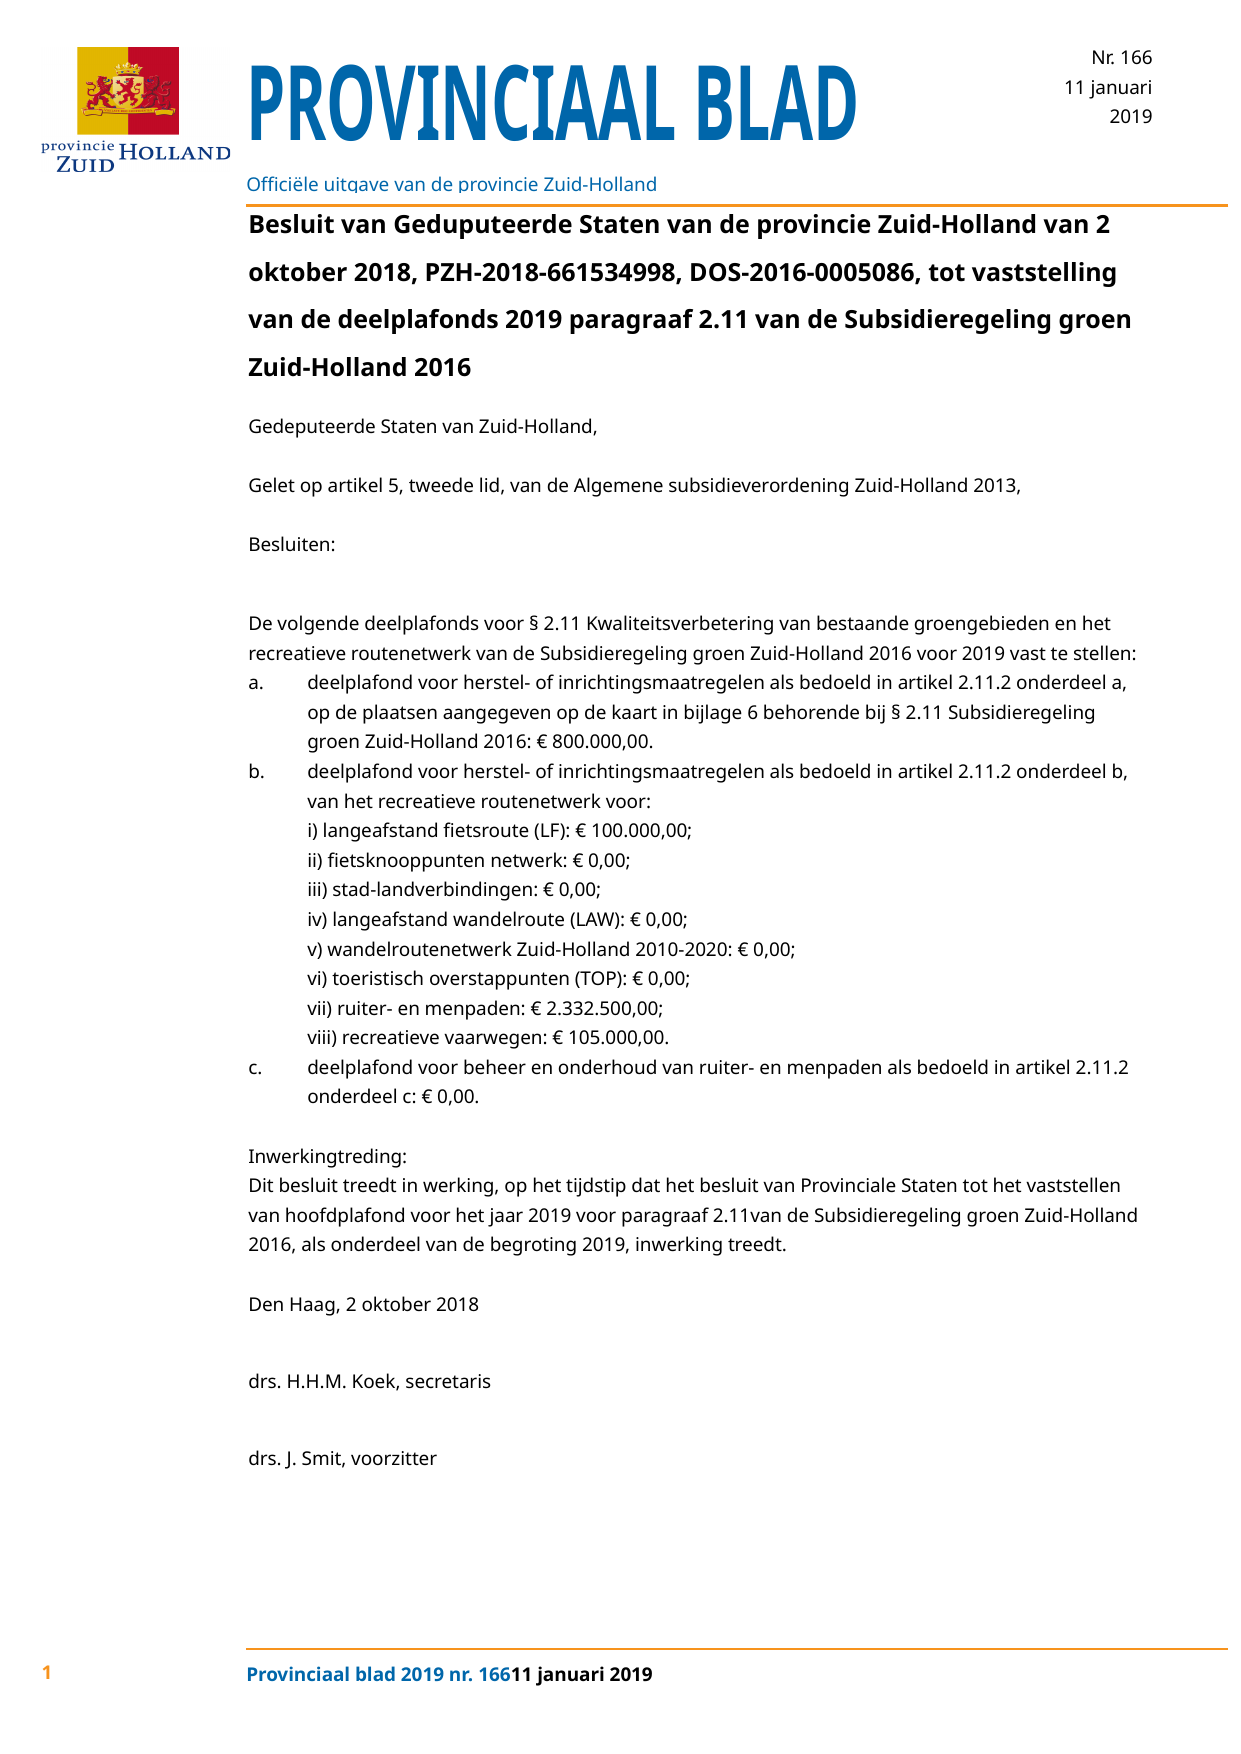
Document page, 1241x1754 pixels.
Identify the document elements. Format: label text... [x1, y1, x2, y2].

list iii) stad-landverbindingen: € 0,00; [248, 877, 1152, 902]
list deelplafond voor herstel- of inrichtingsmaatregelen als bedoeld in artikel 2.11.2 onderdeel b, van het recreatieve routenetwerk voor: [248, 758, 1152, 813]
list deelplafond voor beheer en onderhoud van ruiter- en menpaden als bedoeld in artikel 2.11.2 onderdeel c: € 0,00. [248, 1054, 1152, 1109]
text Dit besluit treedt in werking, op het tijdstip dat het besluit van Provinciale Staten tot het vaststellen van hoofdplafond voor het jaar 2019 voor paragraaf 2.11van de Subsidieregeling groen Zuid-Holland 2016, als onderdeel van de begroting 2019, inwerking treedt. [248, 1172, 1152, 1257]
text Gelet op artikel 5, tweede lid, van de Algemene subsidieverordening Zuid-Holland 2013, [248, 472, 1152, 498]
list iv) langeafstand wandelroute (LAW): € 0,00; [248, 906, 1152, 932]
text drs. J. Smit, voorzitter [248, 1445, 1152, 1471]
text Gedeputeerde Staten van Zuid-Holland, [248, 413, 1152, 439]
list v) wandelroutenetwerk Zuid-Holland 2010-2020: € 0,00; [248, 936, 1152, 961]
list deelplafond voor herstel- of inrichtingsmaatregelen als bedoeld in artikel 2.11.2 onderdeel a, op de plaatsen aangegeven op de kaart in bijlage 6 behorende bij § 2.11 Subsidieregeling groen Zuid-Holland 2016: € 800.000,00. [248, 669, 1152, 754]
text drs. H.H.M. Koek, secretaris [248, 1368, 1152, 1394]
picture [41, 47, 231, 172]
text Besluiten: [248, 531, 1152, 557]
text Den Haag, 2 oktober 2018 [248, 1291, 1152, 1316]
text De volgende deelplafonds voor § 2.11 Kwaliteitsverbetering van bestaande groengebieden en het [248, 610, 1152, 636]
list vi) toeristisch overstappunten (TOP): € 0,00; [248, 965, 1152, 991]
text Besluit van Geduputeerde Staten van de provincie Zuid-Holland van 2 oktober 2018, PZH-2018-661534998, DOS-2016-0005086, tot vaststelling van de deelplafonds 2019 paragraaf 2.11 van de Subsidieregeling groen Zuid-Holland 2016 [248, 207, 1152, 384]
list viii) recreatieve vaarwegen: € 105.000,00. [248, 1024, 1152, 1050]
list ii) fietsknooppunten netwerk: € 0,00; [248, 847, 1152, 873]
text Inwerkingtreding: [248, 1143, 1152, 1168]
list vii) ruiter- en menpaden: € 2.332.500,00; [248, 995, 1152, 1021]
list i) langeafstand fietsroute (LF): € 100.000,00; [248, 817, 1152, 843]
text recreatieve routenetwerk van de Subsidieregeling groen Zuid-Holland 2016 voor 2019 vast te stellen: [248, 640, 1152, 666]
